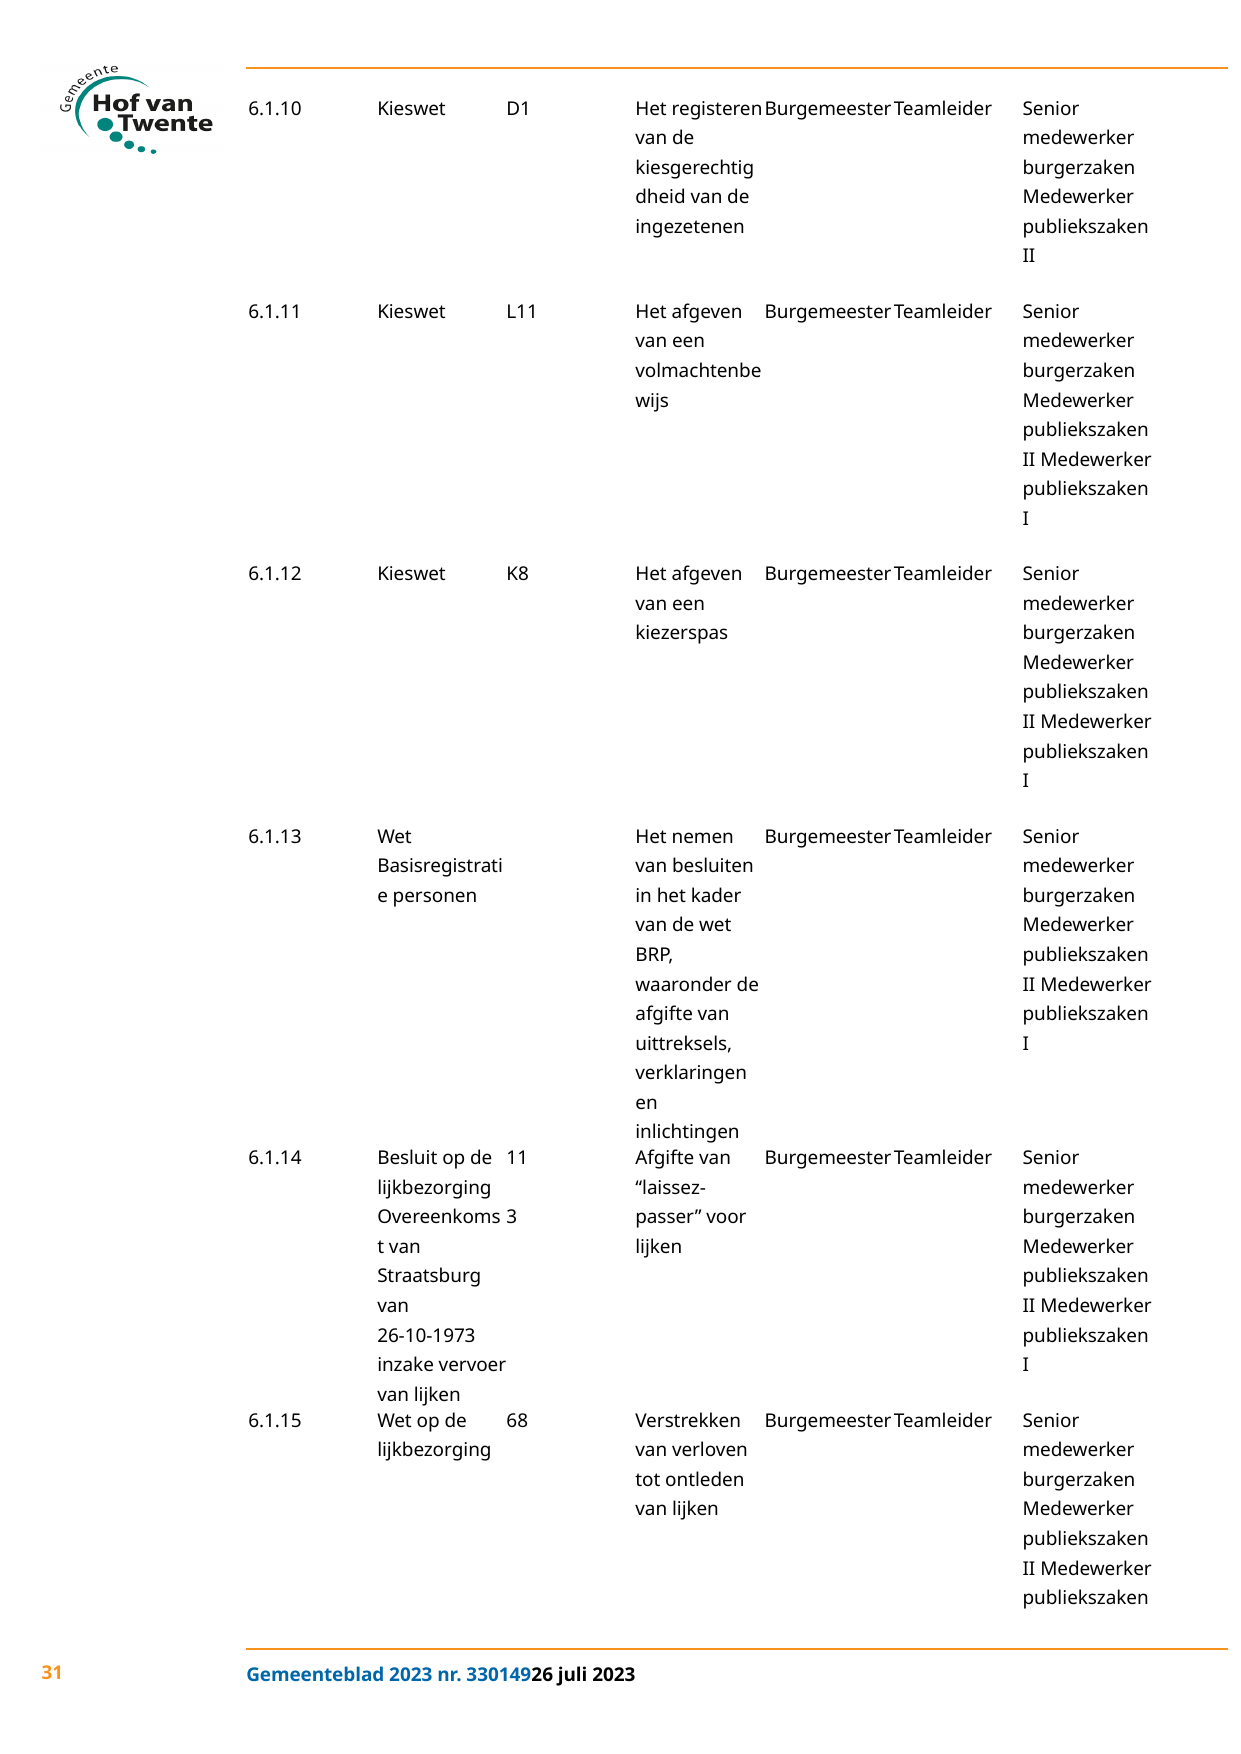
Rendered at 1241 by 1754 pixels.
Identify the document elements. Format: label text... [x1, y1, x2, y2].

table_cell D1 [506, 95, 635, 298]
table_cell Het nemen van besluiten in het kader van de wet BRP, waaronder de afgifte van uittreksels, verklaringen en inlichtingen [635, 823, 764, 1144]
table_cell Burgemeester [764, 560, 893, 823]
table_cell Het afgeven van een volmachtenbewijs [635, 298, 764, 560]
table_cell 6.1.13 [248, 823, 377, 1144]
table_cell Het registeren van de kiesgerechtigdheid van de ingezetenen [635, 95, 764, 298]
table_cell Besluit op de lijkbezorging Overeenkomst van Straatsburg van 26-10-1973 inzake vervoer van lijken [377, 1144, 506, 1407]
table_cell Het afgeven van een kiezerspas [635, 560, 764, 823]
table_cell Kieswet [377, 298, 506, 560]
table_cell Wet op de lijkbezorging [377, 1407, 506, 1610]
table_cell Teamleider [894, 560, 1022, 823]
table_cell 6.1.10 [248, 95, 377, 298]
table_cell Kieswet [377, 560, 506, 823]
table_cell K8 [506, 560, 635, 823]
table_cell Teamleider [894, 1407, 1022, 1610]
table_cell Senior medewerker burgerzaken Medewerker publiekszaken II Medewerker publiekszaken I [1023, 560, 1152, 823]
table_cell 6.1.11 [248, 298, 377, 560]
table_cell 68 [506, 1407, 635, 1610]
table_cell Burgemeester [764, 823, 893, 1144]
table_cell Senior medewerker burgerzaken Medewerker publiekszaken II [1023, 95, 1152, 298]
table_cell Burgemeester [764, 1144, 893, 1407]
table_cell Teamleider [894, 95, 1022, 298]
table_cell Teamleider [894, 823, 1022, 1144]
table_cell Afgifte van “laissez-passer” voor lijken [635, 1144, 764, 1407]
table_cell Senior medewerker burgerzaken Medewerker publiekszaken II Medewerker publiekszaken I [1023, 823, 1152, 1144]
table_cell Verstrekken van verloven tot ontleden van lijken [635, 1407, 764, 1610]
picture [41, 47, 231, 172]
table_cell Teamleider [894, 1144, 1022, 1407]
table_cell Kieswet [377, 95, 506, 298]
table_cell 6.1.12 [248, 560, 377, 823]
table_cell 6.1.15 [248, 1407, 377, 1610]
table_cell Senior medewerker burgerzaken Medewerker publiekszaken II Medewerker publiekszaken [1023, 1407, 1152, 1610]
table_cell Burgemeester [764, 95, 893, 298]
table_cell Burgemeester [764, 298, 893, 560]
table_cell Senior medewerker burgerzaken Medewerker publiekszaken II Medewerker publiekszaken I [1023, 1144, 1152, 1407]
table_cell L11 [506, 298, 635, 560]
table_cell Teamleider [894, 298, 1022, 560]
table_cell Burgemeester [764, 1407, 893, 1610]
table_cell [506, 823, 635, 1144]
table_cell 11 3 [506, 1144, 635, 1407]
table_cell 6.1.14 [248, 1144, 377, 1407]
table_cell Senior medewerker burgerzaken Medewerker publiekszaken II Medewerker publiekszaken I [1023, 298, 1152, 560]
table_cell Wet Basisregistratie personen [377, 823, 506, 1144]
